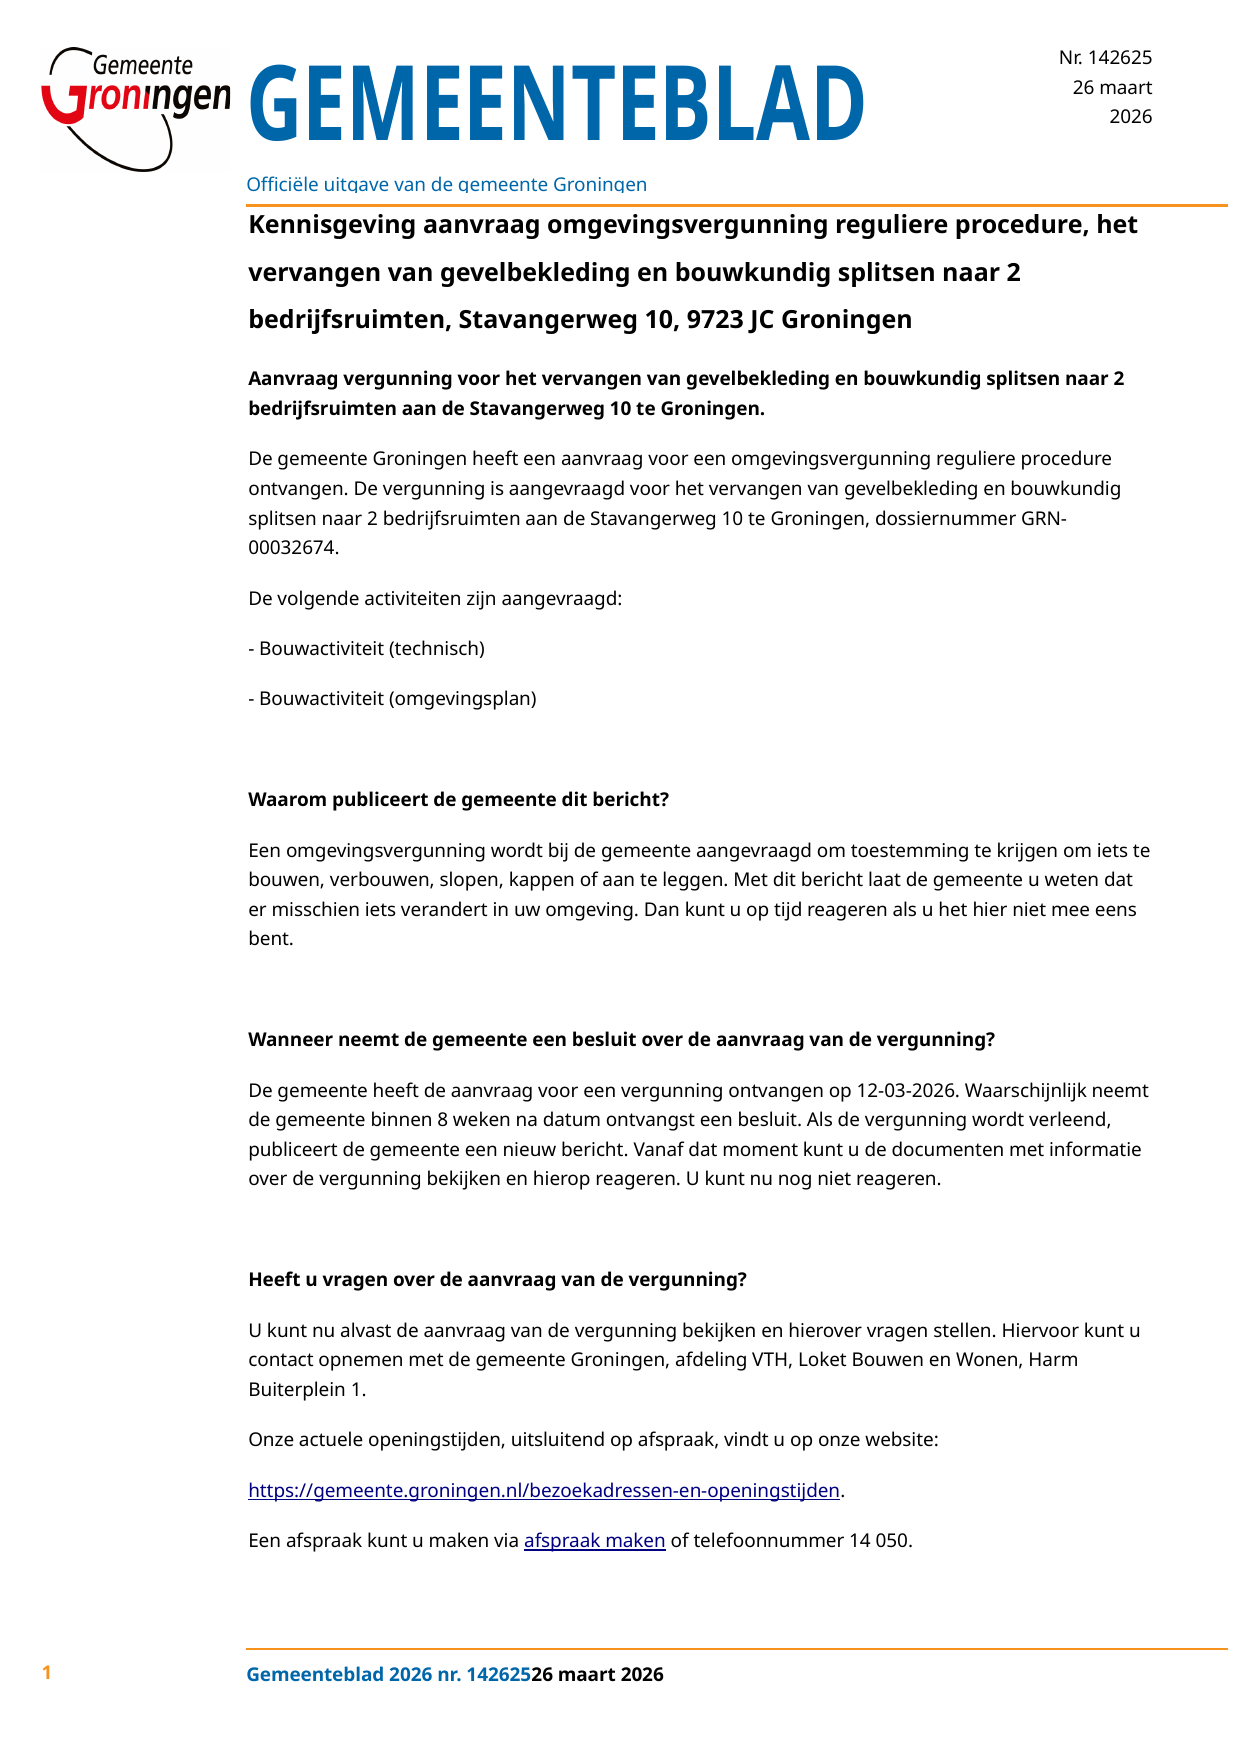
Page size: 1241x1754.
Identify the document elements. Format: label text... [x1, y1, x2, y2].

text Een afspraak kunt u maken via afspraak maken of telefoonnummer 14 050. [248, 1527, 1152, 1553]
text https://gemeente.groningen.nl/bezoekadressen-en-openingstijden. [248, 1477, 1152, 1502]
picture [41, 47, 231, 172]
text Heeft u vragen over de aanvraag van de vergunning? [248, 1266, 1152, 1292]
text De volgende activiteiten zijn aangevraagd: [248, 585, 1152, 610]
text Onze actuele openingstijden, uitsluitend op afspraak, vindt u op onze website: [248, 1426, 1152, 1452]
text Aanvraag vergunning voor het vervangen van gevelbekleding en bouwkundig splitsen naar 2 bedrijfsruimten aan de Stavangerweg 10 te Groningen. [248, 366, 1152, 421]
text - Bouwactiviteit (omgevingsplan) [248, 686, 1152, 711]
text Wanneer neemt de gemeente een besluit over de aanvraag van de vergunning? [248, 1026, 1152, 1052]
text De gemeente Groningen heeft een aanvraag voor een omgevingsvergunning reguliere procedure ontvangen. De vergunning is aangevraagd voor het vervangen van gevelbekleding en bouwkundig splitsen naar 2 bedrijfsruimten aan de Stavangerweg 10 te Groningen, dossiernummer GRN-00032674. [248, 446, 1152, 560]
text Kennisgeving aanvraag omgevingsvergunning reguliere procedure, het vervangen van gevelbekleding en bouwkundig splitsen naar 2 bedrijfsruimten, Stavangerweg 10, 9723 JC Groningen [248, 207, 1152, 336]
text De gemeente heeft de aanvraag voor een vergunning ontvangen op 12-03-2026. Waarschijnlijk neemt de gemeente binnen 8 weken na datum ontvangst een besluit. Als de vergunning wordt verleend, publiceert de gemeente een nieuw bericht. Vanaf dat moment kunt u de documenten met informatie over de vergunning bekijken en hierop reageren. U kunt nu nog niet reageren. [248, 1077, 1152, 1191]
text Een omgevingsvergunning wordt bij de gemeente aangevraagd om toestemming te krijgen om iets te bouwen, verbouwen, slopen, kappen of aan te leggen. Met dit bericht laat de gemeente u weten dat er misschien iets verandert in uw omgeving. Dan kunt u op tijd reageren als u het hier niet mee eens bent. [248, 837, 1152, 951]
text Waarom publiceert de gemeente dit bericht? [248, 786, 1152, 812]
text U kunt nu alvast de aanvraag van de vergunning bekijken en hierover vragen stellen. Hiervoor kunt u contact opnemen met de gemeente Groningen, afdeling VTH, Loket Bouwen en Wonen, Harm Buiterplein 1. [248, 1317, 1152, 1402]
text - Bouwactiviteit (technisch) [248, 635, 1152, 661]
